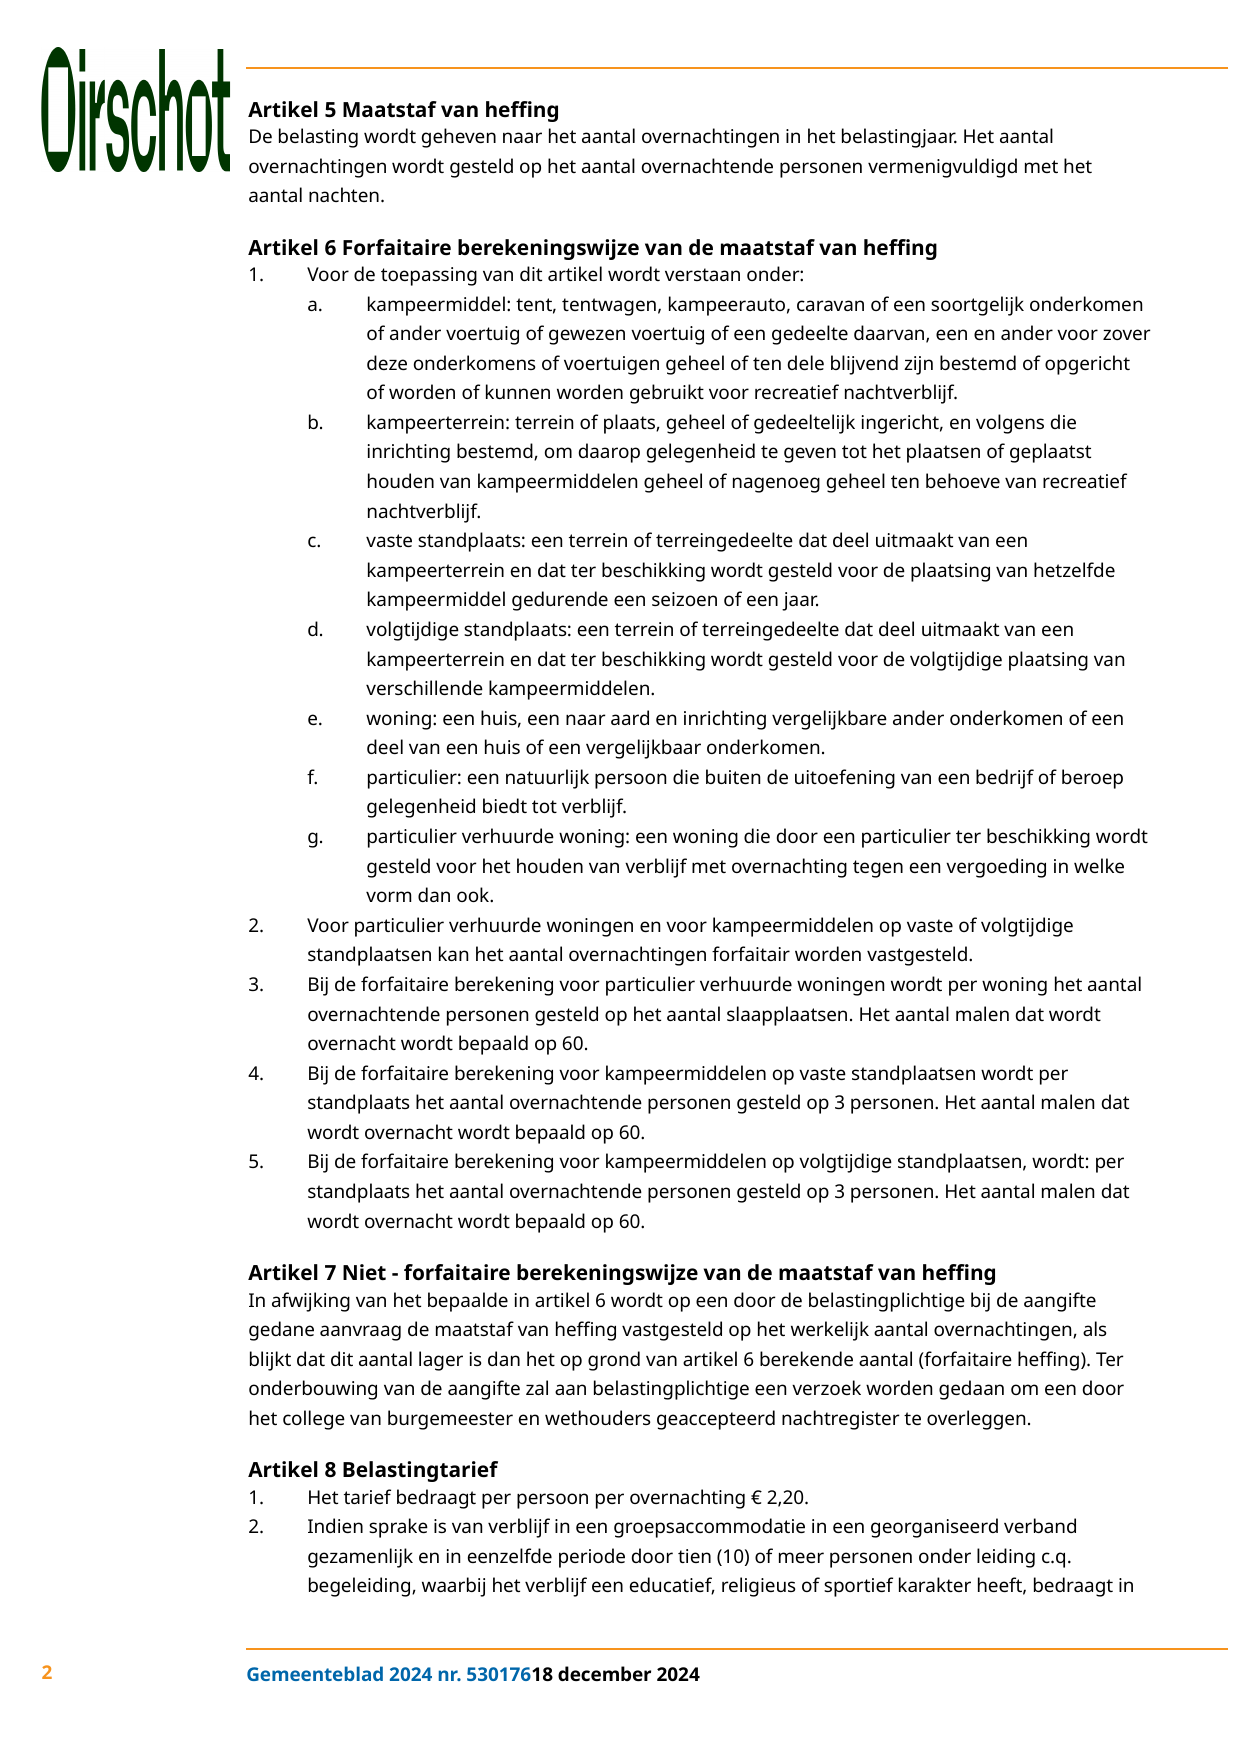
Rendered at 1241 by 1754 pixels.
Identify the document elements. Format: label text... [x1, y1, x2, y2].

list woning: een huis, een naar aard en inrichting vergelijkbare ander onderkomen of een deel van een huis of een vergelijkbaar onderkomen. [307, 705, 1152, 760]
list kampeerterrein: terrein of plaats, geheel of gedeeltelijk ingericht, en volgens die inrichting bestemd, om daarop gelegenheid te geven tot het plaatsen of geplaatst houden van kampeermiddelen geheel of nagenoeg geheel ten behoeve van recreatief nachtverblijf. [307, 409, 1152, 524]
text In afwijking van het bepaalde in artikel 6 wordt op een door de belastingplichtige bij de aangifte gedane aanvraag de maatstaf van heffing vastgesteld op het werkelijk aantal overnachtingen, als blijkt dat dit aantal lager is dan het op grond van artikel 6 berekende aantal (forfaitaire heffing). Ter onderbouwing van de aangifte zal aan belastingplichtige een verzoek worden gedaan om een door het college van burgemeester en wethouders geaccepteerd nachtregister te overleggen. [248, 1287, 1152, 1431]
list Voor particulier verhuurde woningen en voor kampeermiddelen op vaste of volgtijdige standplaatsen kan het aantal overnachtingen forfaitair worden vastgesteld. [248, 912, 1152, 967]
list particulier verhuurde woning: een woning die door een particulier ter beschikking wordt gesteld voor het houden van verblijf met overnachting tegen een vergoeding in welke vorm dan ook. [307, 823, 1152, 908]
text Artikel 5 Maatstaf van heffing [248, 95, 1152, 123]
text Artikel 7 Niet - forfaitaire berekeningswijze van de maatstaf van heffing [248, 1258, 1152, 1287]
list vaste standplaats: een terrein of terreingedeelte dat deel uitmaakt van een kampeerterrein en dat ter beschikking wordt gesteld voor de plaatsing van hetzelfde kampeermiddel gedurende een seizoen of een jaar. [307, 527, 1152, 612]
list particulier: een natuurlijk persoon die buiten de uitoefening van een bedrijf of beroep gelegenheid biedt tot verblijf. [307, 764, 1152, 819]
list kampeermiddel: tent, tentwagen, kampeerauto, caravan of een soortgelijk onderkomen of ander voertuig of gewezen voertuig of een gedeelte daarvan, een en ander voor zover deze onderkomens of voertuigen geheel of ten dele blijvend zijn bestemd of opgericht of worden of kunnen worden gebruikt voor recreatief nachtverblijf. [307, 291, 1152, 405]
picture [41, 47, 231, 172]
list Indien sprake is van verblijf in een groepsaccommodatie in een georganiseerd verband gezamenlijk en in eenzelfde periode door tien (10) of meer personen onder leiding c.q. begeleiding, waarbij het verblijf een educatief, religieus of sportief karakter heeft, bedraagt in [248, 1513, 1152, 1598]
list Bij de forfaitaire berekening voor kampeermiddelen op volgtijdige standplaatsen, wordt: per standplaats het aantal overnachtende personen gesteld op 3 personen. Het aantal malen dat wordt overnacht wordt bepaald op 60. [248, 1149, 1152, 1234]
list volgtijdige standplaats: een terrein of terreingedeelte dat deel uitmaakt van een kampeerterrein en dat ter beschikking wordt gesteld voor de volgtijdige plaatsing van verschillende kampeermiddelen. [307, 616, 1152, 701]
text Artikel 6 Forfaitaire berekeningswijze van de maatstaf van heffing [248, 233, 1152, 261]
list Voor de toepassing van dit artikel wordt verstaan onder: [248, 261, 1152, 287]
text De belasting wordt geheven naar het aantal overnachtingen in het belastingjaar. Het aantal overnachtingen wordt gesteld op het aantal overnachtende personen vermenigvuldigd met het aantal nachten. [248, 123, 1152, 208]
list Bij de forfaitaire berekening voor particulier verhuurde woningen wordt per woning het aantal overnachtende personen gesteld op het aantal slaapplaatsen. Het aantal malen dat wordt overnacht wordt bepaald op 60. [248, 971, 1152, 1056]
text Artikel 8 Belastingtarief [248, 1456, 1152, 1484]
list Bij de forfaitaire berekening voor kampeermiddelen op vaste standplaatsen wordt per standplaats het aantal overnachtende personen gesteld op 3 personen. Het aantal malen dat wordt overnacht wordt bepaald op 60. [248, 1060, 1152, 1145]
list Het tarief bedraagt per persoon per overnachting € 2,20. [248, 1484, 1152, 1510]
